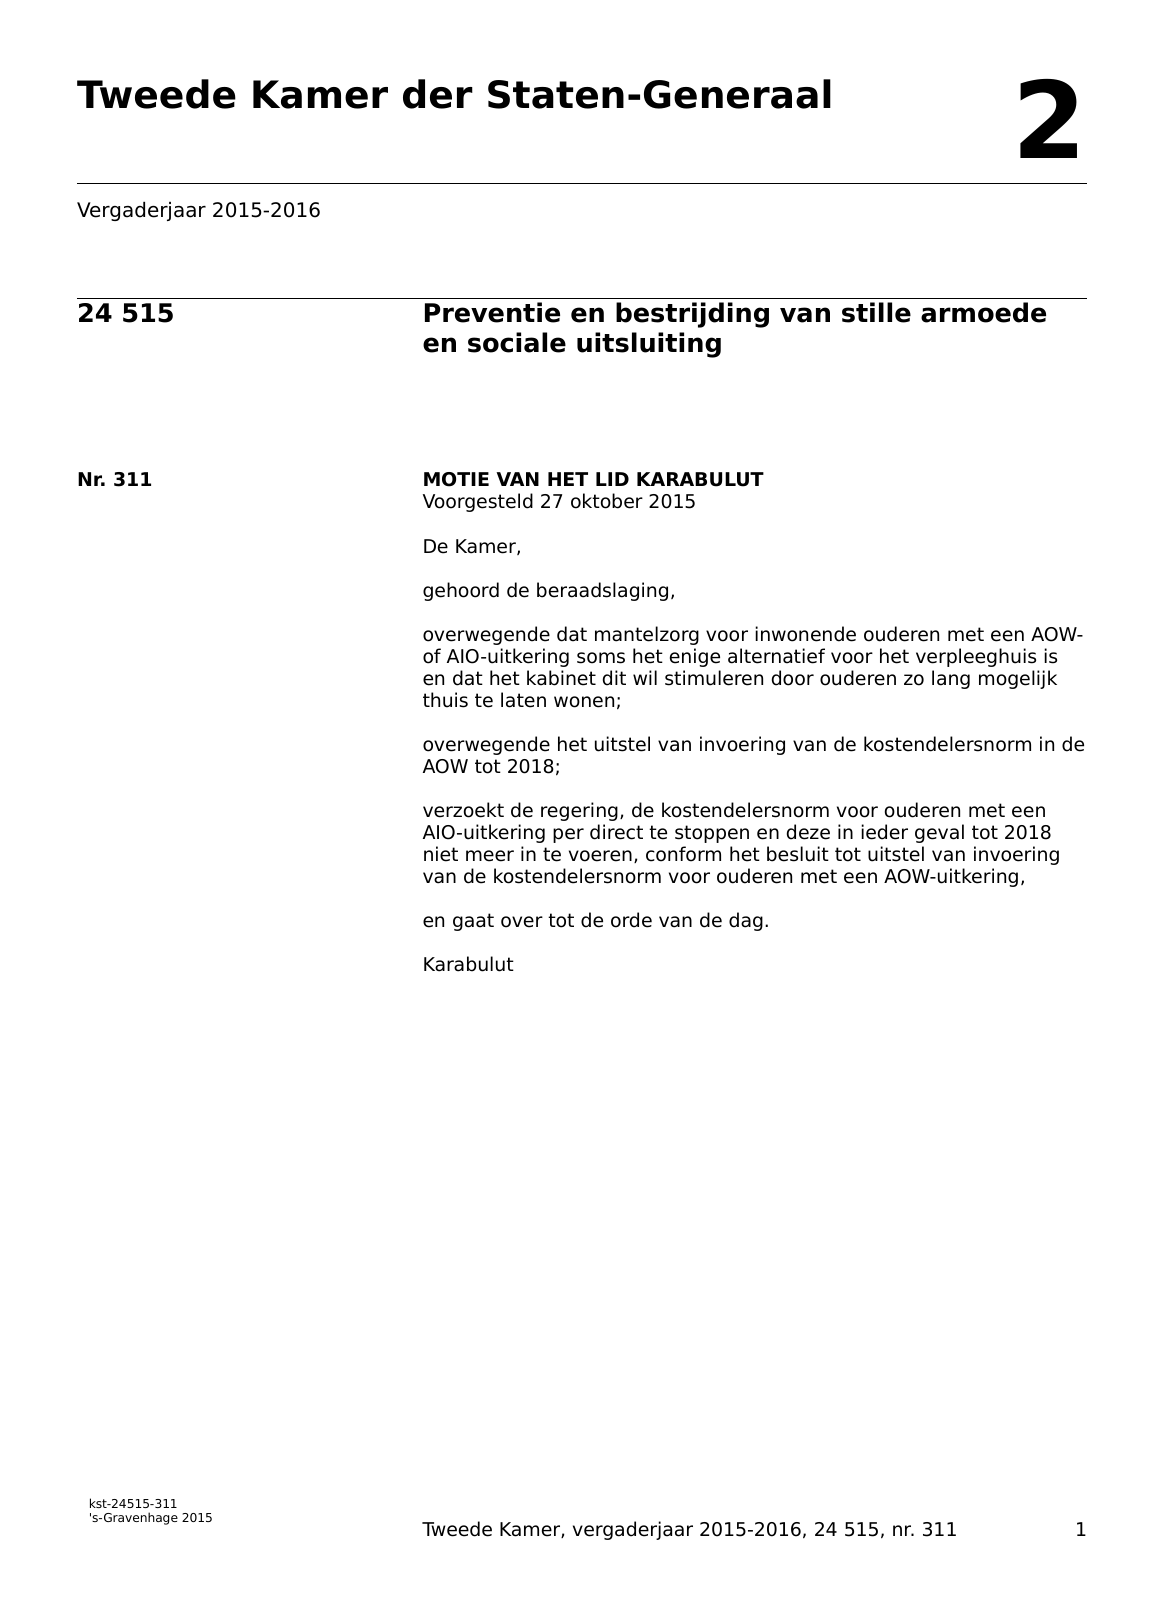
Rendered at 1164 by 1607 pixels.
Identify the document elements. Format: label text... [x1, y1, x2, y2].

table_header 2 [886, 59, 1087, 183]
table_cell Vergaderjaar 2015-2016 [77, 184, 1087, 298]
text overwegende het uitstel van invoering van de kostendelersnorm in de AOW tot 2018; [422, 734, 1087, 778]
text De Kamer, [422, 536, 1087, 557]
subtitle 24 515 Preventie en bestrijding van stille armoede en sociale uitsluiting [77, 299, 1087, 358]
text Karabulut [422, 954, 1087, 976]
text overwegende dat mantelzorg voor inwonende ouderen met een AOW- of AIO-uitkering soms het enige alternatief voor het verpleeghuis is en dat het kabinet dit wil stimuleren door ouderen zo lang mogelijk thuis te laten wonen; [422, 624, 1087, 712]
text Voorgesteld 27 oktober 2015 [422, 491, 1087, 513]
text gehoord de beraadslaging, [422, 580, 1087, 602]
text 's-Gravenhage 2015 [88, 1511, 323, 1525]
subtitle Nr. 311 MOTIE VAN HET LID KARABULUT [77, 469, 1087, 491]
text kst-24515-311 [88, 1497, 323, 1511]
text en gaat over tot de orde van de dag. [422, 910, 1087, 932]
table_header Tweede Kamer der Staten-Generaal [77, 59, 886, 183]
text verzoekt de regering, de kostendelersnorm voor ouderen met een AIO-uitkering per direct te stoppen en deze in ieder geval tot 2018 niet meer in te voeren, conform het besluit tot uitstel van invoering van de kostendelersnorm voor ouderen met een AOW-uitkering, [422, 800, 1087, 888]
